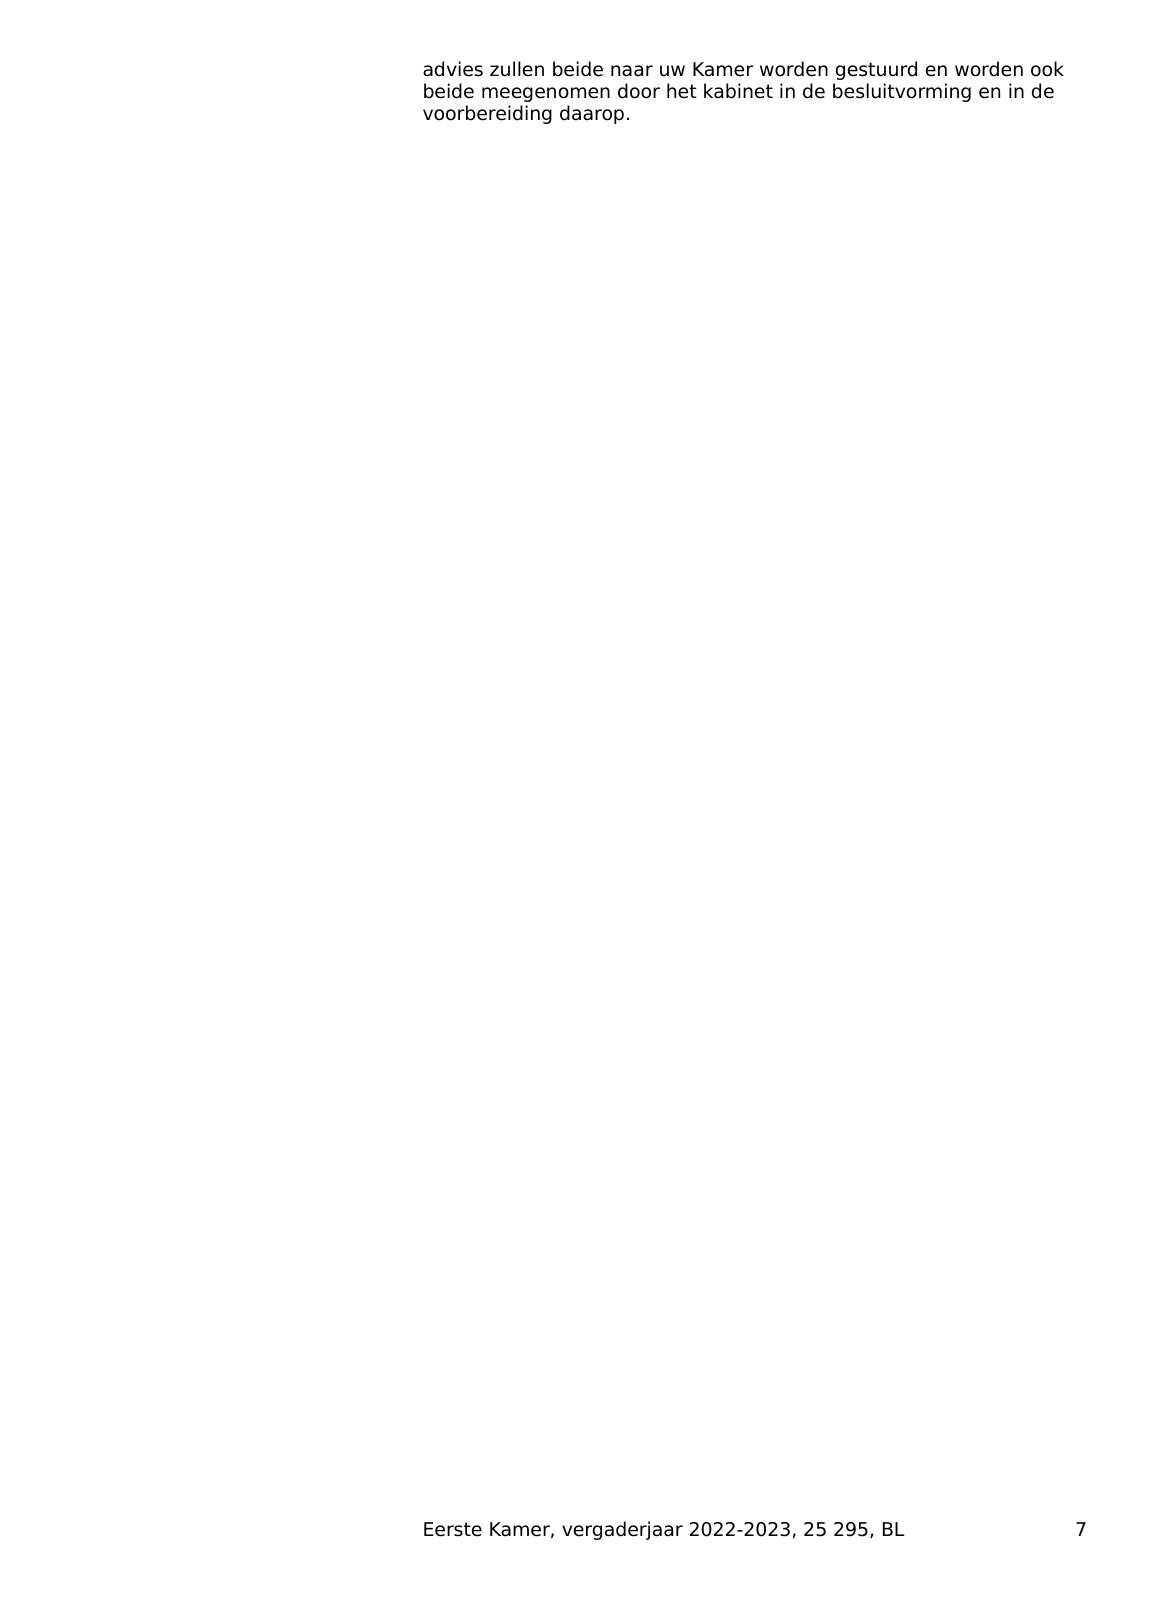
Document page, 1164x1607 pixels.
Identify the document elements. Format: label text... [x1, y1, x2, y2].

text advies zullen beide naar uw Kamer worden gestuurd en worden ook beide meegenomen door het kabinet in de besluitvorming en in de voorbereiding daarop. [422, 59, 1087, 125]
